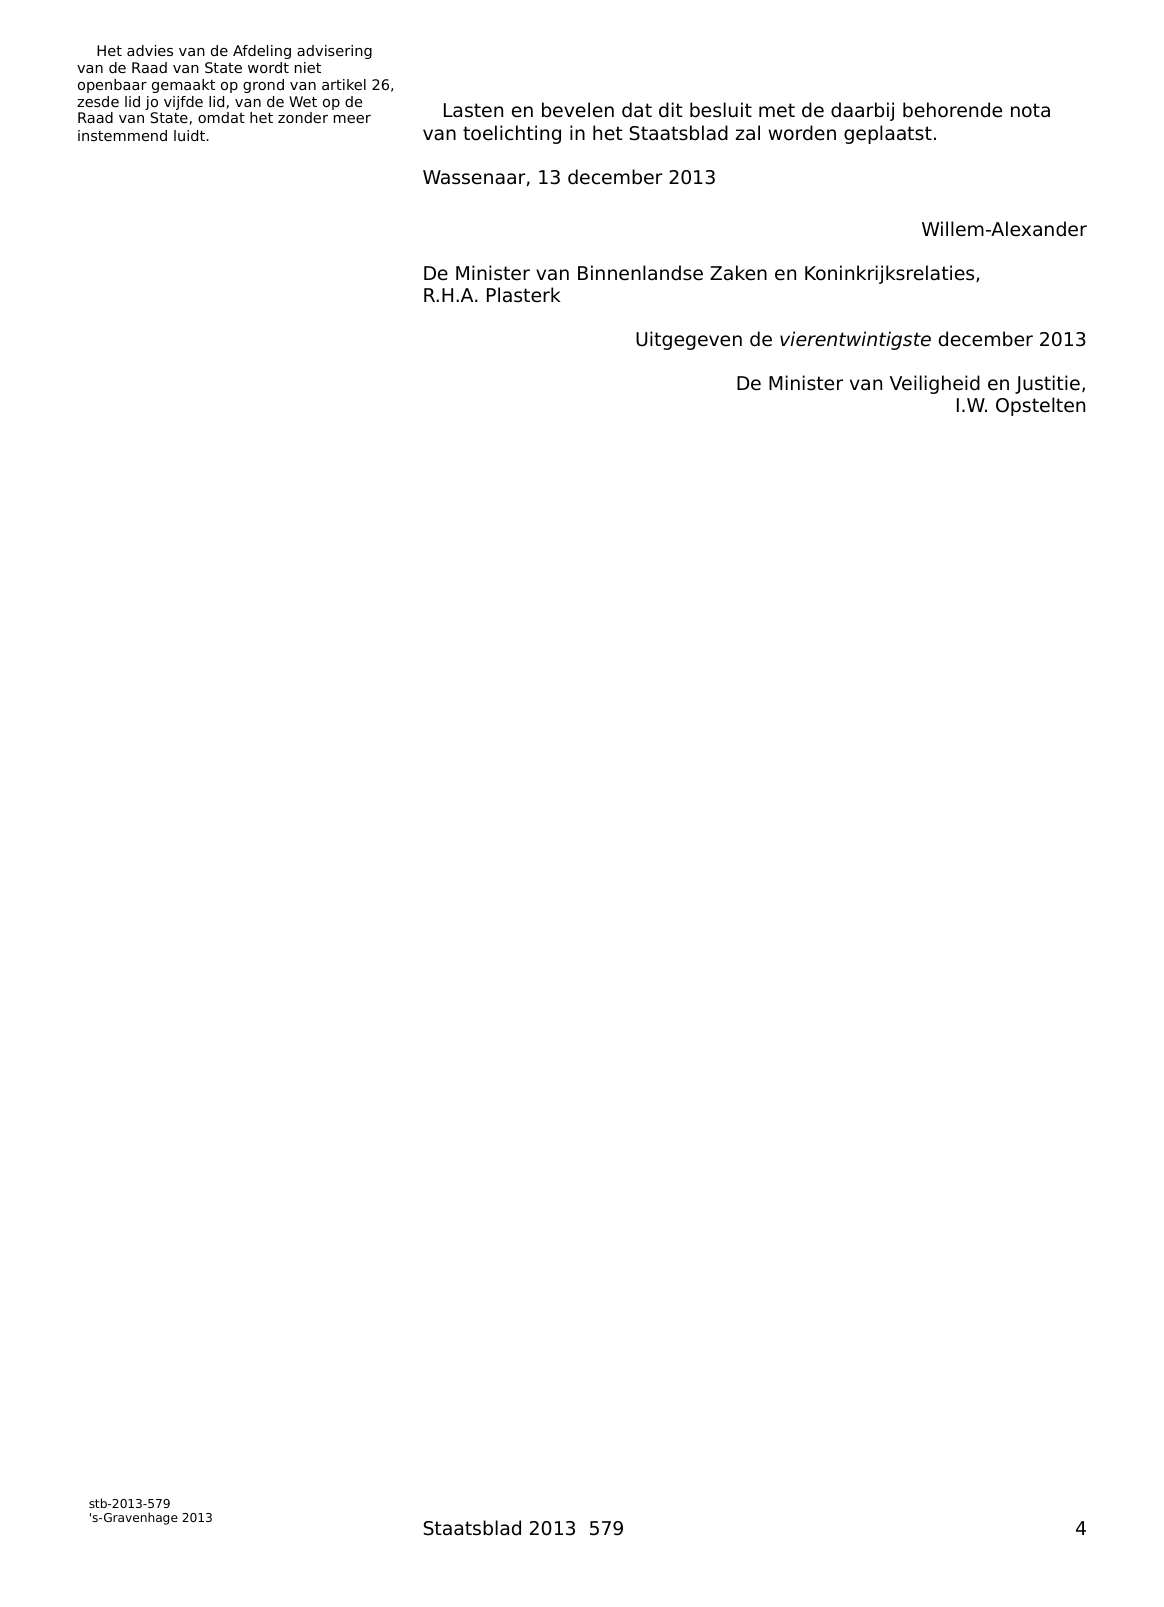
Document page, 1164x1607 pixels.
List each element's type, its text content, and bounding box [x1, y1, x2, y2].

text 's-Gravenhage 2013 [88, 1511, 323, 1525]
text De Minister van Veiligheid en Justitie, I.W. Opstelten [422, 373, 1087, 417]
text stb-2013-579 [88, 1497, 323, 1511]
text Wassenaar, 13 december 2013 [422, 167, 1087, 188]
text Lasten en bevelen dat dit besluit met de daarbij behorende nota van toelichting in het Staatsblad zal worden geplaatst. [422, 100, 1087, 144]
text Het advies van de Afdeling advisering van de Raad van State wordt niet openbaar gemaakt op grond van artikel 26, zesde lid jo vijfde lid, van de Wet op de Raad van State, omdat het zonder meer instemmend luidt. [77, 42, 396, 144]
text Willem-Alexander [422, 218, 1087, 241]
text Uitgegeven de vierentwintigste december 2013 [422, 329, 1087, 351]
text De Minister van Binnenlandse Zaken en Koninkrijksrelaties, R.H.A. Plasterk [422, 263, 1087, 307]
